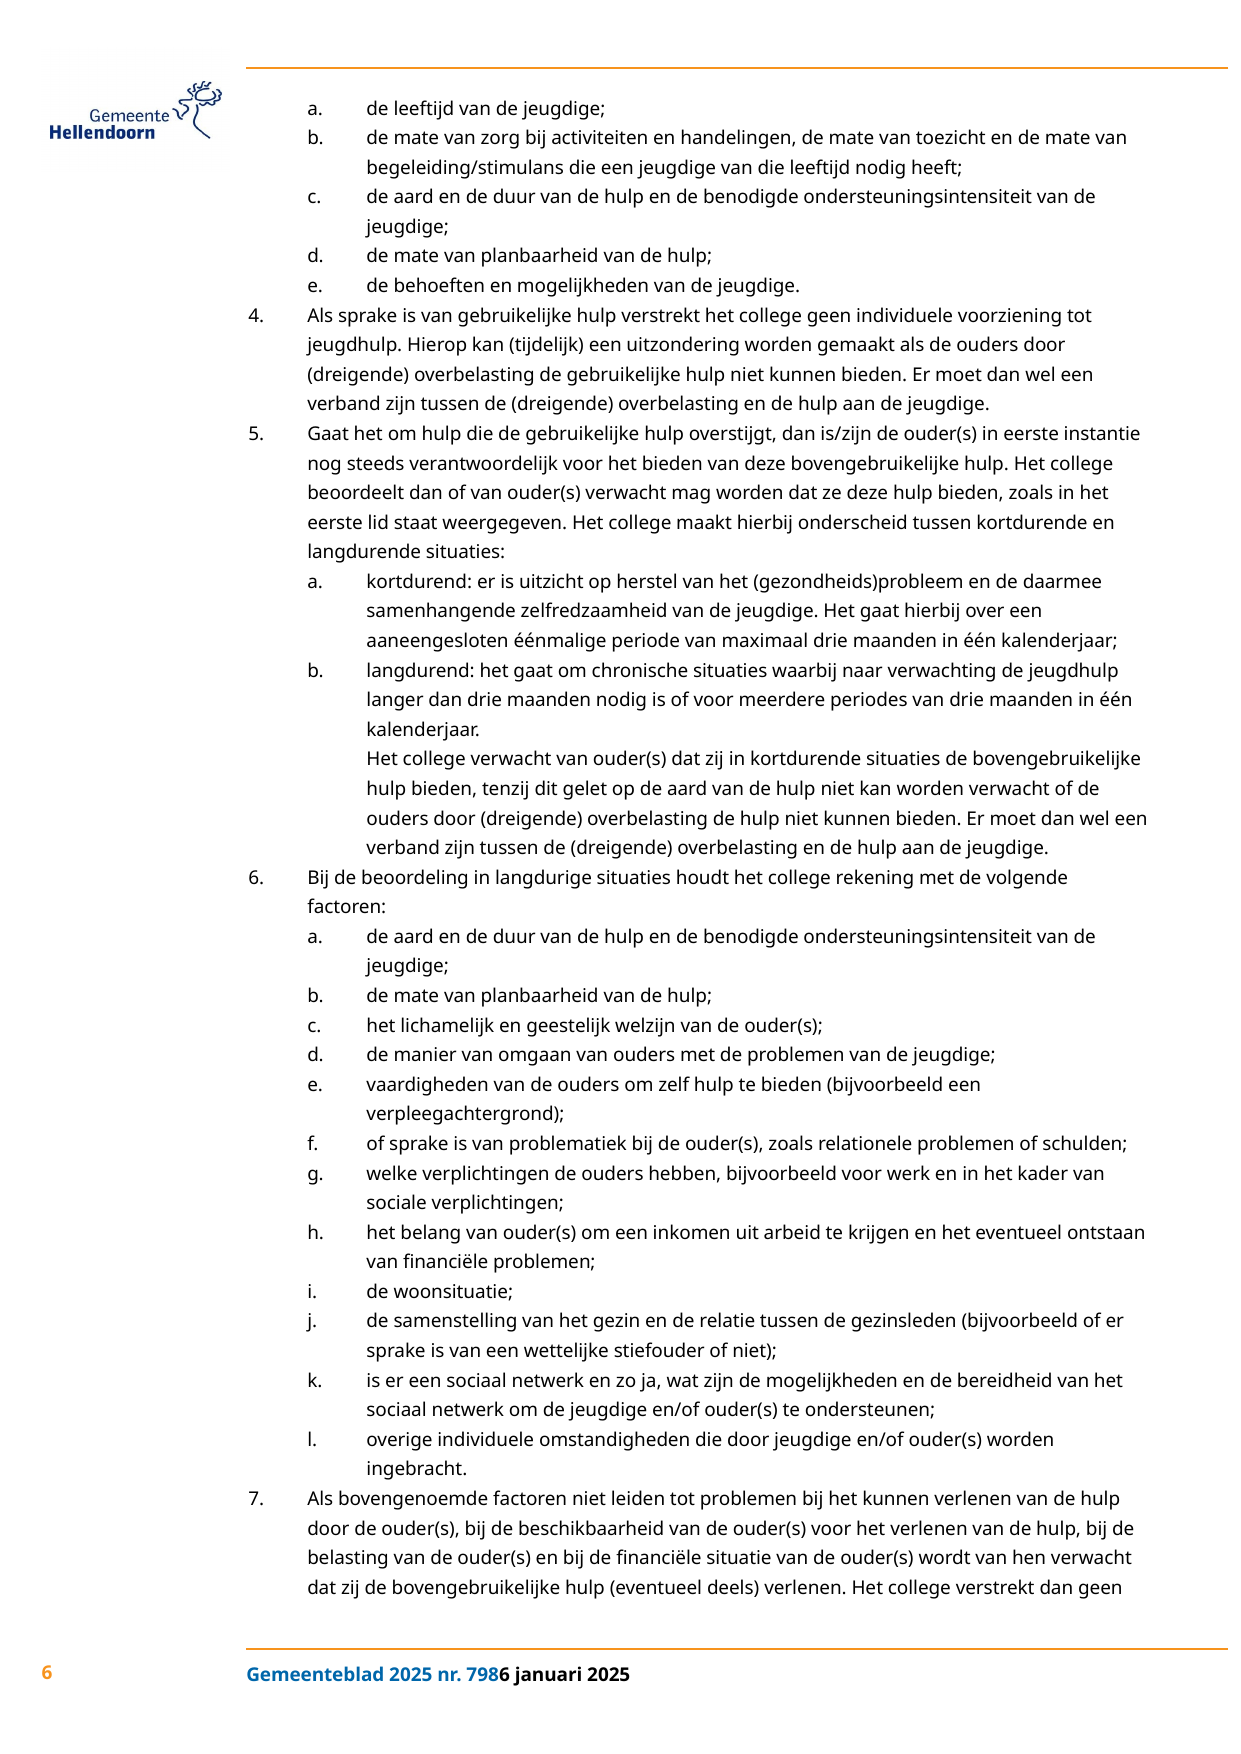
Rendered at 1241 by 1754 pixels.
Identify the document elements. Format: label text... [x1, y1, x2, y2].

list de leeftijd van de jeugdige; [307, 95, 1152, 121]
list Gaat het om hulp die de gebruikelijke hulp overstijgt, dan is/zijn de ouder(s) in eerste instantie nog steeds verantwoordelijk voor het bieden van deze bovengebruikelijke hulp. Het college beoordeelt dan of van ouder(s) verwacht mag worden dat ze deze hulp bieden, zoals in het eerste lid staat weergegeven. Het college maakt hierbij onderscheid tussen kortdurende en langdurende situaties: [248, 420, 1152, 564]
list de samenstelling van het gezin en de relatie tussen de gezinsleden (bijvoorbeeld of er sprake is van een wettelijke stiefouder of niet); [307, 1308, 1152, 1363]
list het lichamelijk en geestelijk welzijn van de ouder(s); [307, 1012, 1152, 1038]
picture [41, 47, 231, 172]
list de mate van zorg bij activiteiten en handelingen, de mate van toezicht en de mate van begeleiding/stimulans die een jeugdige van die leeftijd nodig heeft; [307, 124, 1152, 180]
list de behoeften en mogelijkheden van de jeugdige. [307, 272, 1152, 298]
list kortdurend: er is uitzicht op herstel van het (gezondheids)probleem en de daarmee samenhangende zelfredzaamheid van de jeugdige. Het gaat hierbij over een aaneengesloten éénmalige periode van maximaal drie maanden in één kalenderjaar; [307, 568, 1152, 653]
list de manier van omgaan van ouders met de problemen van de jeugdige; [307, 1041, 1152, 1067]
list de mate van planbaarheid van de hulp; [307, 982, 1152, 1008]
list Als bovengenoemde factoren niet leiden tot problemen bij het kunnen verlenen van de hulp door de ouder(s), bij de beschikbaarheid van de ouder(s) voor het verlenen van de hulp, bij de belasting van de ouder(s) en bij de financiële situatie van de ouder(s) wordt van hen verwacht dat zij de bovengebruikelijke hulp (eventueel deels) verlenen. Het college verstrekt dan geen [248, 1485, 1152, 1600]
list is er een sociaal netwerk en zo ja, wat zijn de mogelijkheden en de bereidheid van het sociaal netwerk om de jeugdige en/of ouder(s) te ondersteunen; [307, 1367, 1152, 1422]
list de woonsituatie; [307, 1278, 1152, 1304]
list Het college verwacht van ouder(s) dat zij in kortdurende situaties de bovengebruikelijke hulp bieden, tenzij dit gelet op de aard van de hulp niet kan worden verwacht of de ouders door (dreigende) overbelasting de hulp niet kunnen bieden. Er moet dan wel een verband zijn tussen de (dreigende) overbelasting en de hulp aan de jeugdige. [307, 746, 1152, 860]
list de aard en de duur van de hulp en de benodigde ondersteuningsintensiteit van de jeugdige; [307, 923, 1152, 978]
list de aard en de duur van de hulp en de benodigde ondersteuningsintensiteit van de jeugdige; [307, 183, 1152, 239]
list langdurend: het gaat om chronische situaties waarbij naar verwachting de jeugdhulp langer dan drie maanden nodig is of voor meerdere periodes van drie maanden in één kalenderjaar. [307, 657, 1152, 742]
list Bij de beoordeling in langdurige situaties houdt het college rekening met de volgende factoren: [248, 864, 1152, 919]
list overige individuele omstandigheden die door jeugdige en/of ouder(s) worden ingebracht. [307, 1426, 1152, 1481]
list de mate van planbaarheid van de hulp; [307, 243, 1152, 268]
list vaardigheden van de ouders om zelf hulp te bieden (bijvoorbeeld een verpleegachtergrond); [307, 1071, 1152, 1126]
list of sprake is van problematiek bij de ouder(s), zoals relationele problemen of schulden; [307, 1130, 1152, 1156]
list Als sprake is van gebruikelijke hulp verstrekt het college geen individuele voorziening tot jeugdhulp. Hierop kan (tijdelijk) een uitzondering worden gemaakt als de ouders door (dreigende) overbelasting de gebruikelijke hulp niet kunnen bieden. Er moet dan wel een verband zijn tussen de (dreigende) overbelasting en de hulp aan de jeugdige. [248, 302, 1152, 416]
list welke verplichtingen de ouders hebben, bijvoorbeeld voor werk en in het kader van sociale verplichtingen; [307, 1160, 1152, 1215]
list het belang van ouder(s) om een inkomen uit arbeid te krijgen en het eventueel ontstaan van financiële problemen; [307, 1219, 1152, 1274]
